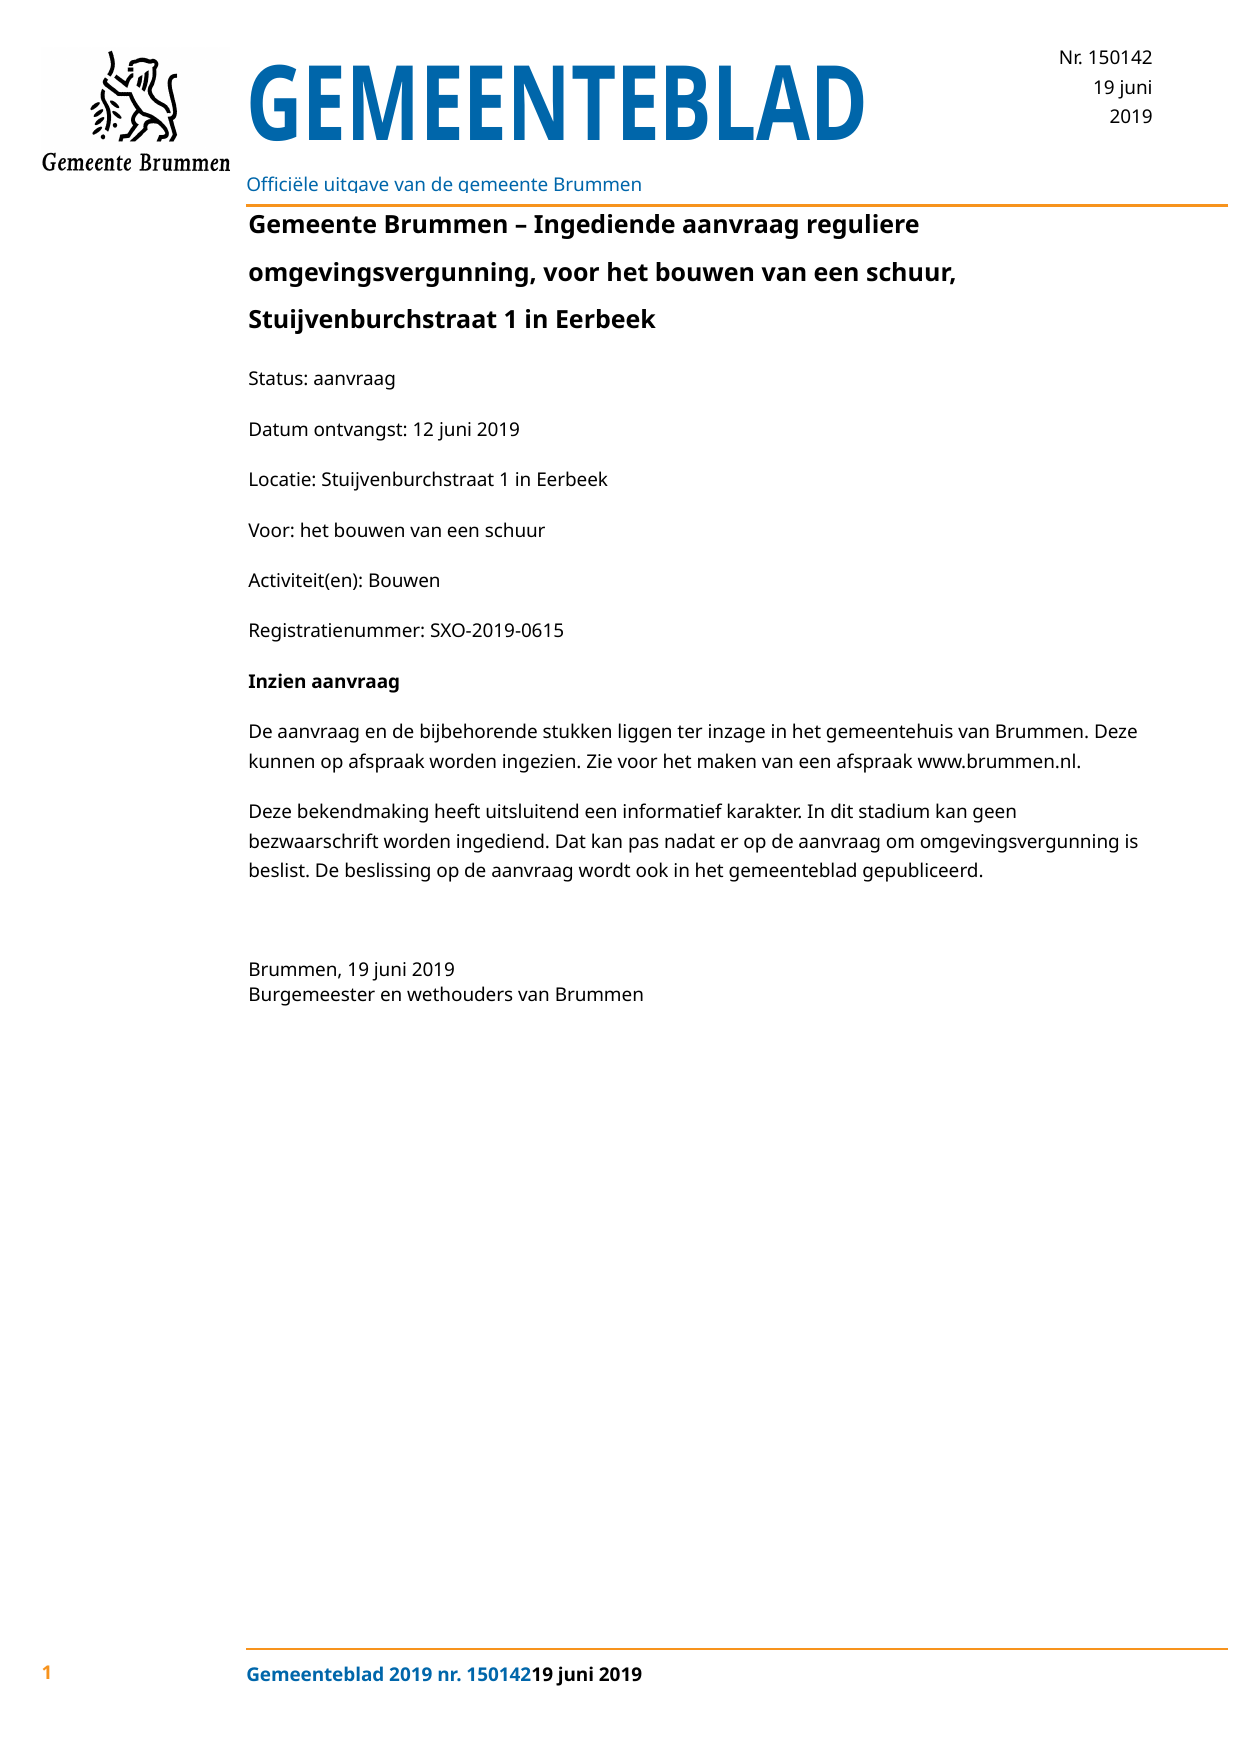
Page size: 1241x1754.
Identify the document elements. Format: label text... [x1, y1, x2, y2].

picture [41, 47, 231, 172]
text Locatie: Stuijvenburchstraat 1 in Eerbeek [248, 466, 1152, 492]
text Registratienummer: SXO-2019-0615 [248, 618, 1152, 643]
text Status: aanvraag [248, 366, 1152, 391]
text Datum ontvangst: 12 juni 2019 [248, 416, 1152, 442]
text Voor: het bouwen van een schuur [248, 517, 1152, 542]
text Brummen, 19 juni 2019 [248, 956, 1152, 982]
text Activiteit(en): Bouwen [248, 567, 1152, 593]
text Burgemeester en wethouders van Brummen [248, 982, 1152, 1007]
text Gemeente Brummen – Ingediende aanvraag reguliere omgevingsvergunning, voor het bouwen van een schuur, Stuijvenburchstraat 1 in Eerbeek [248, 207, 1152, 336]
text Inzien aanvraag [248, 668, 1152, 694]
text Deze bekendmaking heeft uitsluitend een informatief karakter. In dit stadium kan geen bezwaarschrift worden ingediend. Dat kan pas nadat er op de aanvraag om omgevingsvergunning is beslist. De beslissing op de aanvraag wordt ook in het gemeenteblad gepubliceerd. [248, 798, 1152, 883]
text De aanvraag en de bijbehorende stukken liggen ter inzage in het gemeentehuis van Brummen. Deze kunnen op afspraak worden ingezien. Zie voor het maken van een afspraak www.brummen.nl. [248, 718, 1152, 774]
